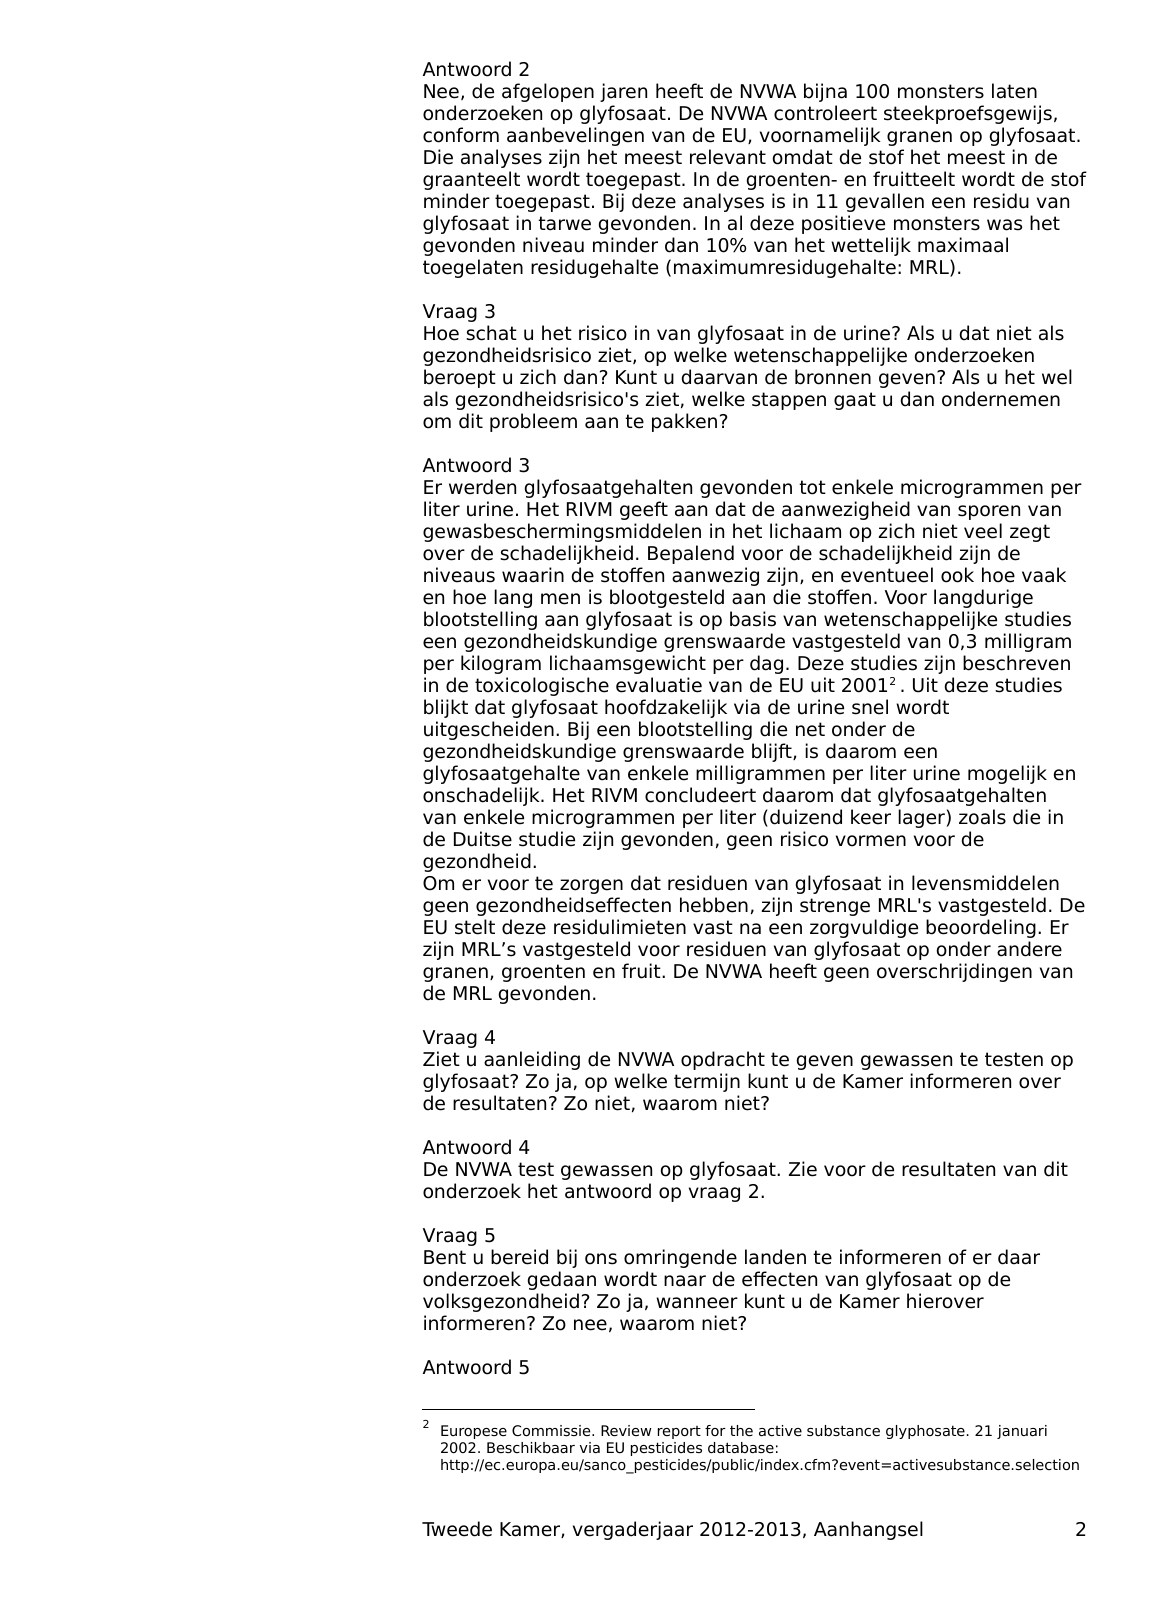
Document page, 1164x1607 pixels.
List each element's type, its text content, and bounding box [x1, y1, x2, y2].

text Nee, de afgelopen jaren heeft de NVWA bijna 100 monsters laten onderzoeken op glyfosaat. De NVWA controleert steekproefsgewijs, conform aanbevelingen van de EU, voornamelijk granen op glyfosaat. Die analyses zijn het meest relevant omdat de stof het meest in de graanteelt wordt toegepast. In de groenten- en fruitteelt wordt de stof minder toegepast. Bij deze analyses is in 11 gevallen een residu van glyfosaat in tarwe gevonden. In al deze positieve monsters was het gevonden niveau minder dan 10% van het wettelijk maximaal toegelaten residugehalte (maximumresidugehalte: MRL). [422, 81, 1087, 279]
text Antwoord 3 [422, 455, 1087, 477]
text Antwoord 4 [422, 1137, 1087, 1159]
text Om er voor te zorgen dat residuen van glyfosaat in levensmiddelen geen gezondheidseffecten hebben, zijn strenge MRL's vastgesteld. De EU stelt deze residulimieten vast na een zorgvuldige beoordeling. Er zijn MRL’s vastgesteld voor residuen van glyfosaat op onder andere granen, groenten en fruit. De NVWA heeft geen overschrijdingen van de MRL gevonden. [422, 873, 1087, 1004]
text Antwoord 2 [422, 59, 1087, 81]
text Antwoord 5 [422, 1357, 1087, 1379]
text Bent u bereid bij ons omringende landen te informeren of er daar onderzoek gedaan wordt naar de effecten van glyfosaat op de volksgezondheid? Zo ja, wanneer kunt u de Kamer hierover informeren? Zo nee, waarom niet? [422, 1247, 1087, 1335]
text Hoe schat u het risico in van glyfosaat in de urine? Als u dat niet als gezondheidsrisico ziet, op welke wetenschappelijke onderzoeken beroept u zich dan? Kunt u daarvan de bronnen geven? Als u het wel als gezondheidsrisico's ziet, welke stappen gaat u dan ondernemen om dit probleem aan te pakken? [422, 323, 1087, 433]
text Europese Commissie. Review report for the active substance glyphosate. 21 januari 2002. Beschikbaar via EU pesticides database: http://ec.europa.eu/sanco_pesticides/public/index.cfm?event=activesubstance.selection [422, 1418, 1087, 1474]
text Ziet u aanleiding de NVWA opdracht te geven gewassen te testen op glyfosaat? Zo ja, op welke termijn kunt u de Kamer informeren over de resultaten? Zo niet, waarom niet? [422, 1049, 1087, 1115]
text Vraag 3 [422, 301, 1087, 323]
text Vraag 4 [422, 1027, 1087, 1049]
text Er werden glyfosaatgehalten gevonden tot enkele microgrammen per liter urine. Het RIVM geeft aan dat de aanwezigheid van sporen van gewasbeschermingsmiddelen in het lichaam op zich niet veel zegt over de schadelijkheid. Bepalend voor de schadelijkheid zijn de niveaus waarin de stoffen aanwezig zijn, en eventueel ook hoe vaak en hoe lang men is blootgesteld aan die stoffen. Voor langdurige blootstelling aan glyfosaat is op basis van wetenschappelijke studies een gezondheidskundige grenswaarde vastgesteld van 0,3 milligram per kilogram lichaamsgewicht per dag. Deze studies zijn beschreven in de toxicologische evaluatie van de EU uit 2001. Uit deze studies blijkt dat glyfosaat hoofdzakelijk via de urine snel wordt uitgescheiden. Bij een blootstelling die net onder de gezondheidskundige grenswaarde blijft, is daarom een glyfosaatgehalte van enkele milligrammen per liter urine mogelijk en onschadelijk. Het RIVM concludeert daarom dat glyfosaatgehalten van enkele microgrammen per liter (duizend keer lager) zoals die in de Duitse studie zijn gevonden, geen risico vormen voor de gezondheid. [422, 477, 1087, 873]
text Vraag 5 [422, 1225, 1087, 1247]
text De NVWA test gewassen op glyfosaat. Zie voor de resultaten van dit onderzoek het antwoord op vraag 2. [422, 1159, 1087, 1203]
